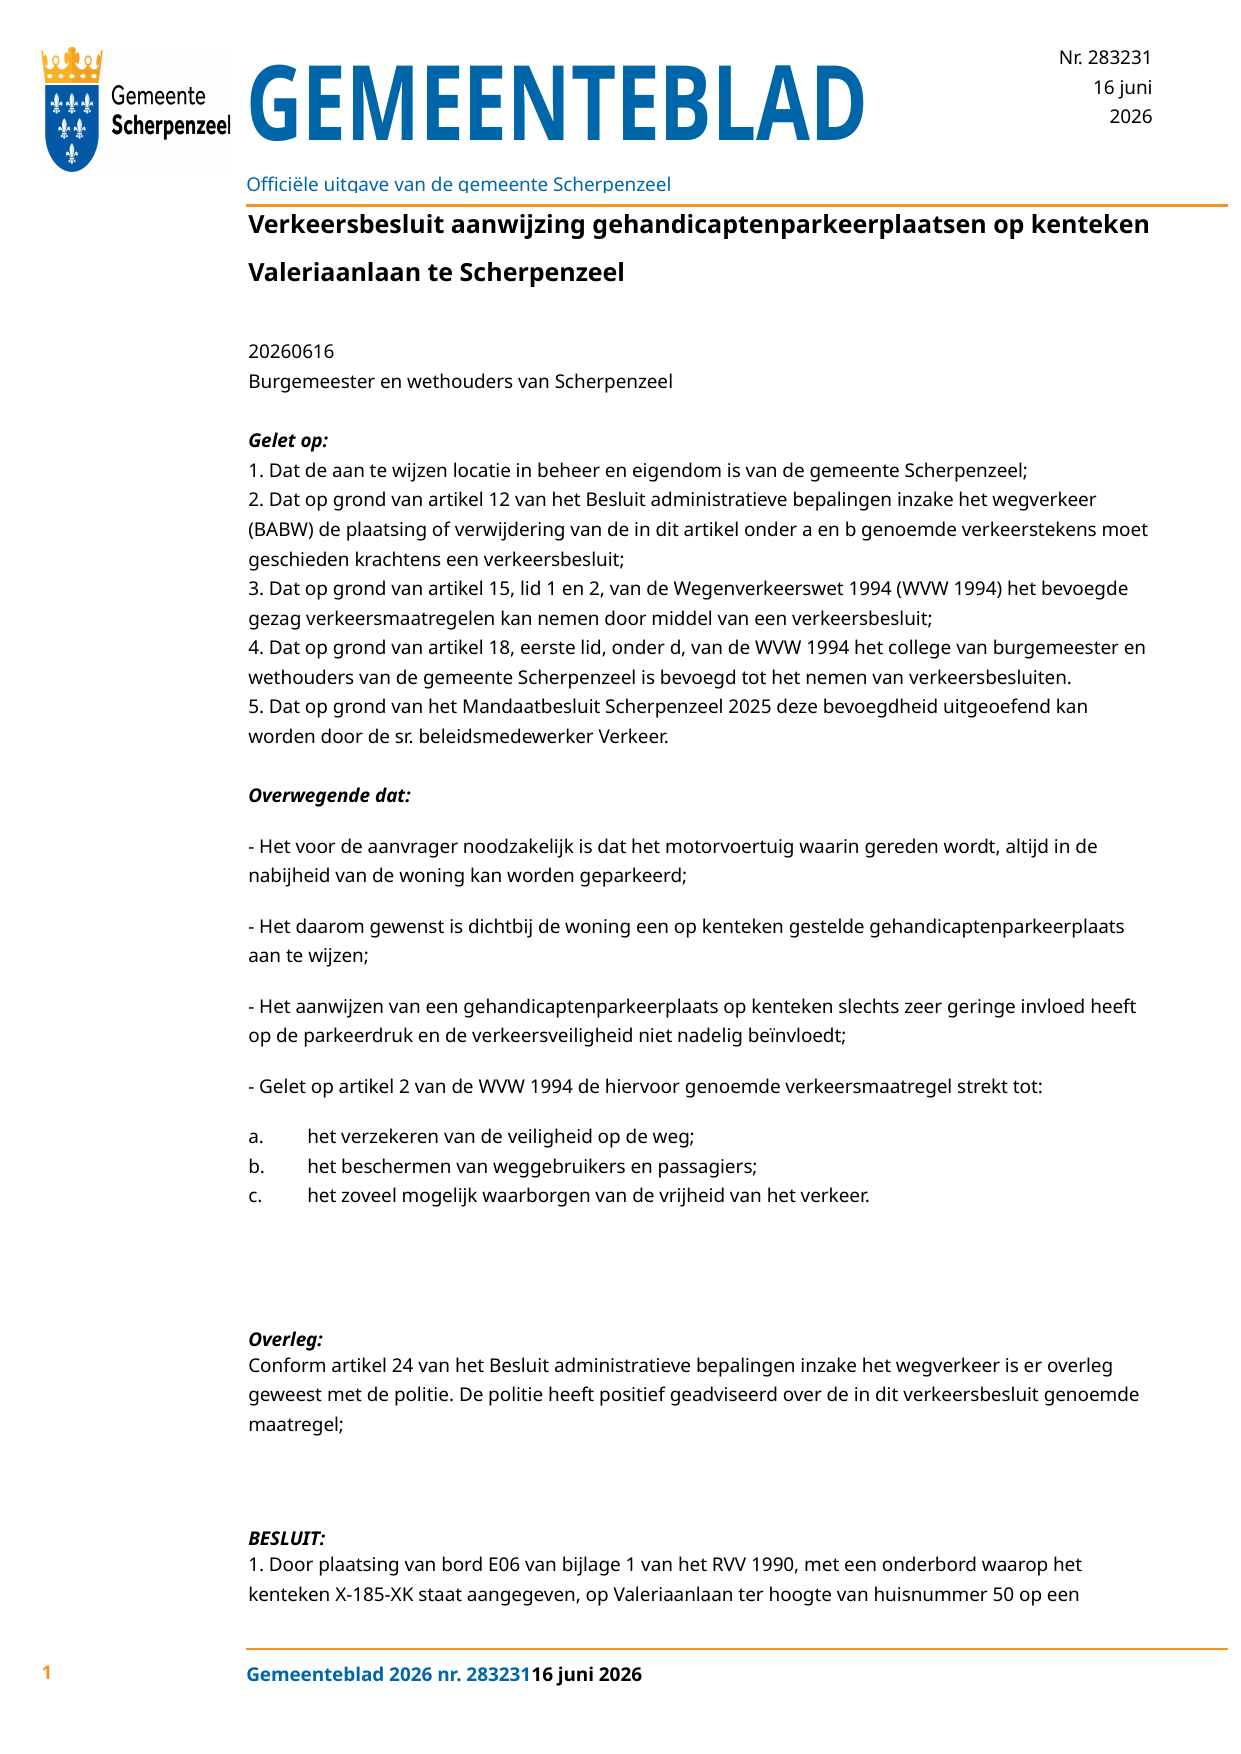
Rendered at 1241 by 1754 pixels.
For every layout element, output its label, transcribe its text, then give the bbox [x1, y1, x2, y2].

text Gelet op: [248, 427, 1152, 453]
text 2. Dat op grond van artikel 12 van het Besluit administratieve bepalingen inzake het wegverkeer (BABW) de plaatsing of verwijdering van de in dit artikel onder a en b genoemde verkeerstekens moet geschieden krachtens een verkeersbesluit; [248, 487, 1152, 571]
text 3. Dat op grond van artikel 15, lid 1 en 2, van de Wegenverkeerswet 1994 (WVW 1994) het bevoegde gezag verkeersmaatregelen kan nemen door middel van een verkeersbesluit; [248, 575, 1152, 631]
list het beschermen van weggebruikers en passagiers; [248, 1153, 1152, 1178]
text Verkeersbesluit aanwijzing gehandicaptenparkeerplaatsen op kenteken Valeriaanlaan te Scherpenzeel [248, 207, 1152, 288]
picture [41, 47, 231, 172]
list het zoveel mogelijk waarborgen van de vrijheid van het verkeer. [248, 1182, 1152, 1208]
text Conform artikel 24 van het Besluit administratieve bepalingen inzake het wegverkeer is er overleg geweest met de politie. De politie heeft positief geadviseerd over de in dit verkeersbesluit genoemde maatregel; [248, 1352, 1152, 1437]
text 1. Dat de aan te wijzen locatie in beheer en eigendom is van de gemeente Scherpenzeel; [248, 457, 1152, 483]
list het verzekeren van de veiligheid op de weg; [248, 1123, 1152, 1149]
text 20260616 [248, 339, 1152, 364]
text Overwegende dat: [248, 782, 1152, 808]
text Burgemeester en wethouders van Scherpenzeel [248, 368, 1152, 394]
text 4. Dat op grond van artikel 18, eerste lid, onder d, van de WVW 1994 het college van burgemeester en wethouders van de gemeente Scherpenzeel is bevoegd tot het nemen van verkeersbesluiten. [248, 634, 1152, 690]
text 5. Dat op grond van het Mandaatbesluit Scherpenzeel 2025 deze bevoegdheid uitgeoefend kan worden door de sr. beleidsmedewerker Verkeer. [248, 694, 1152, 749]
text - Het daarom gewenst is dichtbij de woning een op kenteken gestelde gehandicaptenparkeerplaats aan te wijzen; [248, 913, 1152, 968]
text BESLUIT: [248, 1526, 1152, 1551]
text 1. Door plaatsing van bord E06 van bijlage 1 van het RVV 1990, met een onderbord waarop het kenteken X-185-XK staat aangegeven, op Valeriaanlaan ter hoogte van huisnummer 50 op een [248, 1551, 1152, 1607]
text Overleg: [248, 1326, 1152, 1352]
text - Het voor de aanvrager noodzakelijk is dat het motorvoertuig waarin gereden wordt, altijd in de nabijheid van de woning kan worden geparkeerd; [248, 833, 1152, 888]
text - Gelet op artikel 2 van de WVW 1994 de hiervoor genoemde verkeersmaatregel strekt tot: [248, 1073, 1152, 1098]
text - Het aanwijzen van een gehandicaptenparkeerplaats op kenteken slechts zeer geringe invloed heeft op de parkeerdruk en de verkeersveiligheid niet nadelig beïnvloedt; [248, 993, 1152, 1048]
